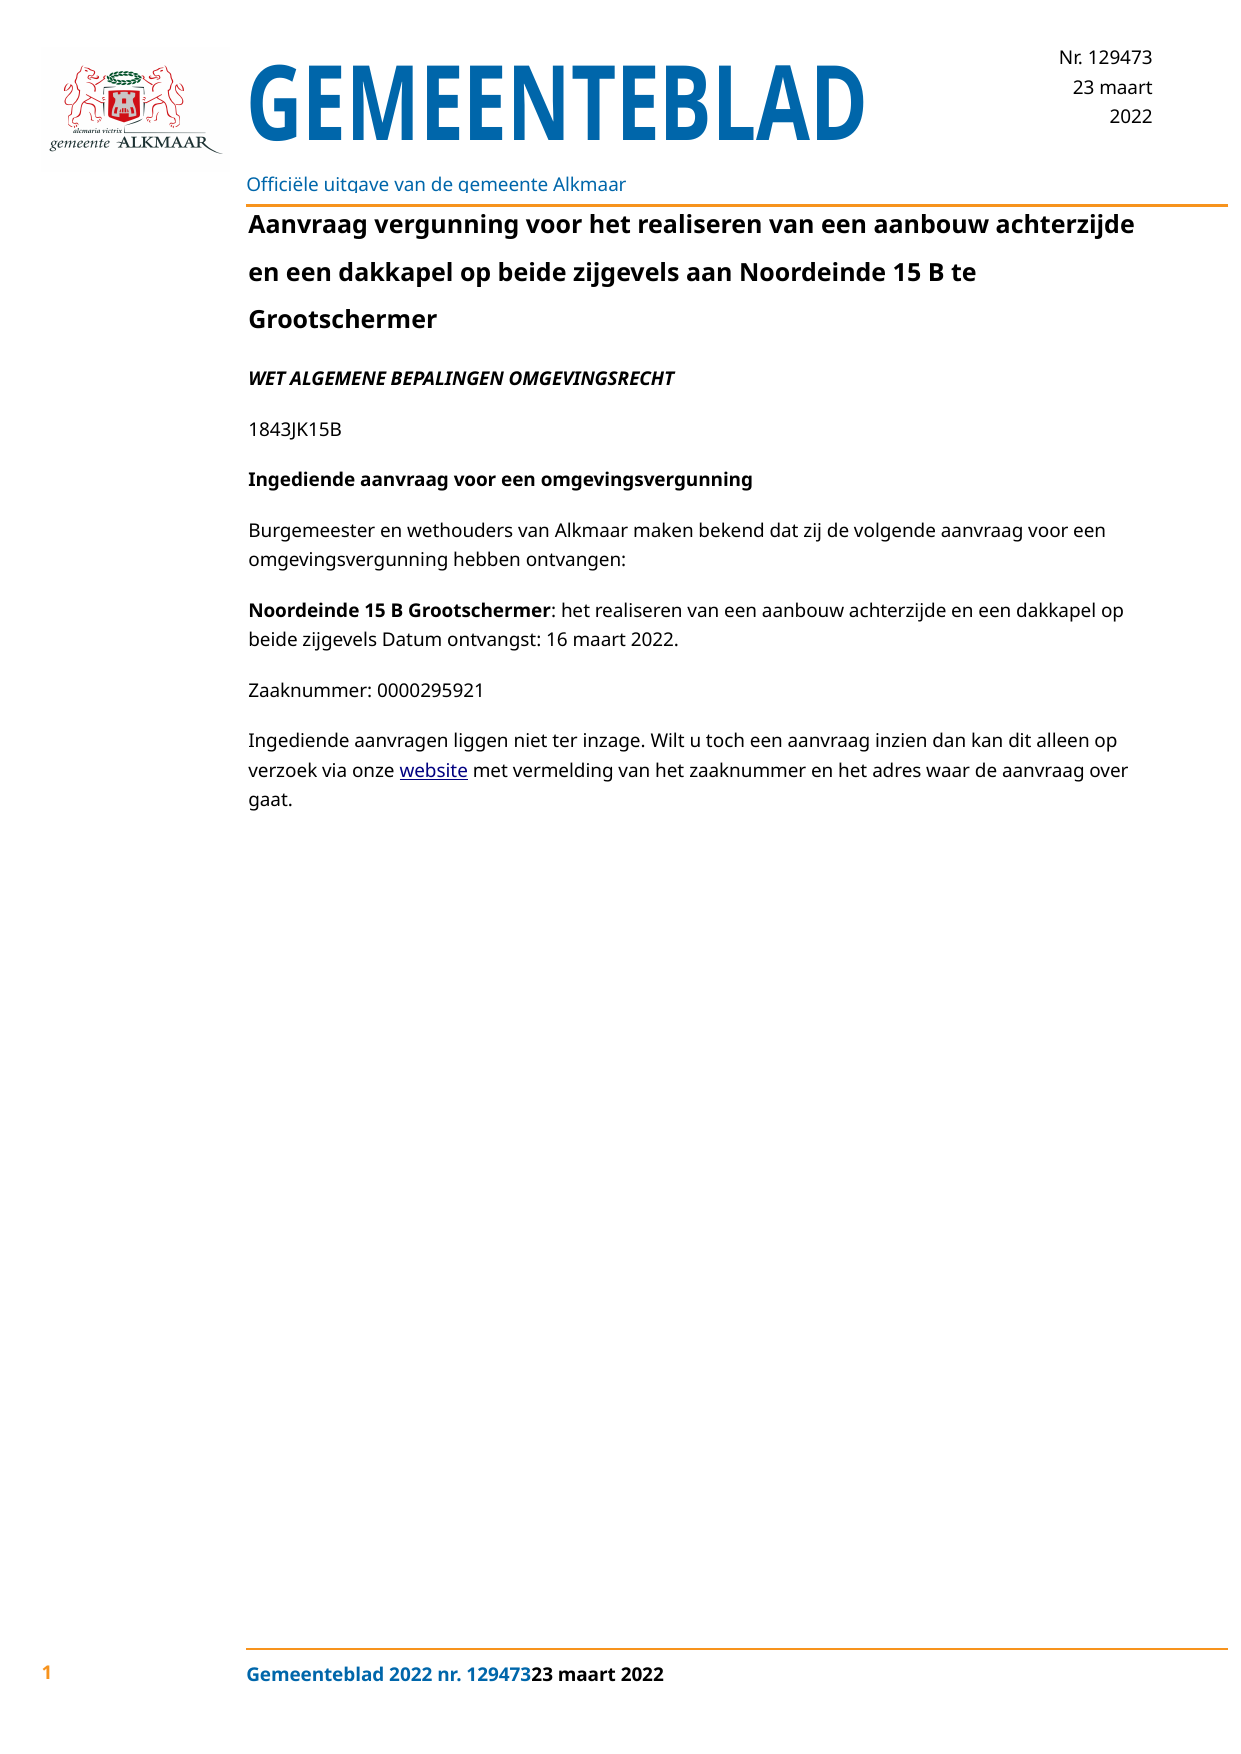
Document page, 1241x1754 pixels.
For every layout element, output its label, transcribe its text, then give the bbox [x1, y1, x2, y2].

text Ingediende aanvragen liggen niet ter inzage. Wilt u toch een aanvraag inzien dan kan dit alleen op verzoek via onze website met vermelding van het zaaknummer en het adres waar de aanvraag over gaat. [248, 727, 1152, 812]
text Noordeinde 15 B Grootschermer: het realiseren van een aanbouw achterzijde en een dakkapel op beide zijgevels Datum ontvangst: 16 maart 2022. [248, 597, 1152, 652]
text WET ALGEMENE BEPALINGEN OMGEVINGSRECHT [248, 366, 1152, 391]
text 1843JK15B [248, 416, 1152, 442]
text Burgemeester en wethouders van Alkmaar maken bekend dat zij de volgende aanvraag voor een omgevingsvergunning hebben ontvangen: [248, 517, 1152, 572]
text Zaaknummer: 0000295921 [248, 677, 1152, 702]
text Aanvraag vergunning voor het realiseren van een aanbouw achterzijde en een dakkapel op beide zijgevels aan Noordeinde 15 B te Grootschermer [248, 207, 1152, 336]
text Ingediende aanvraag voor een omgevingsvergunning [248, 466, 1152, 492]
picture [41, 47, 231, 172]
